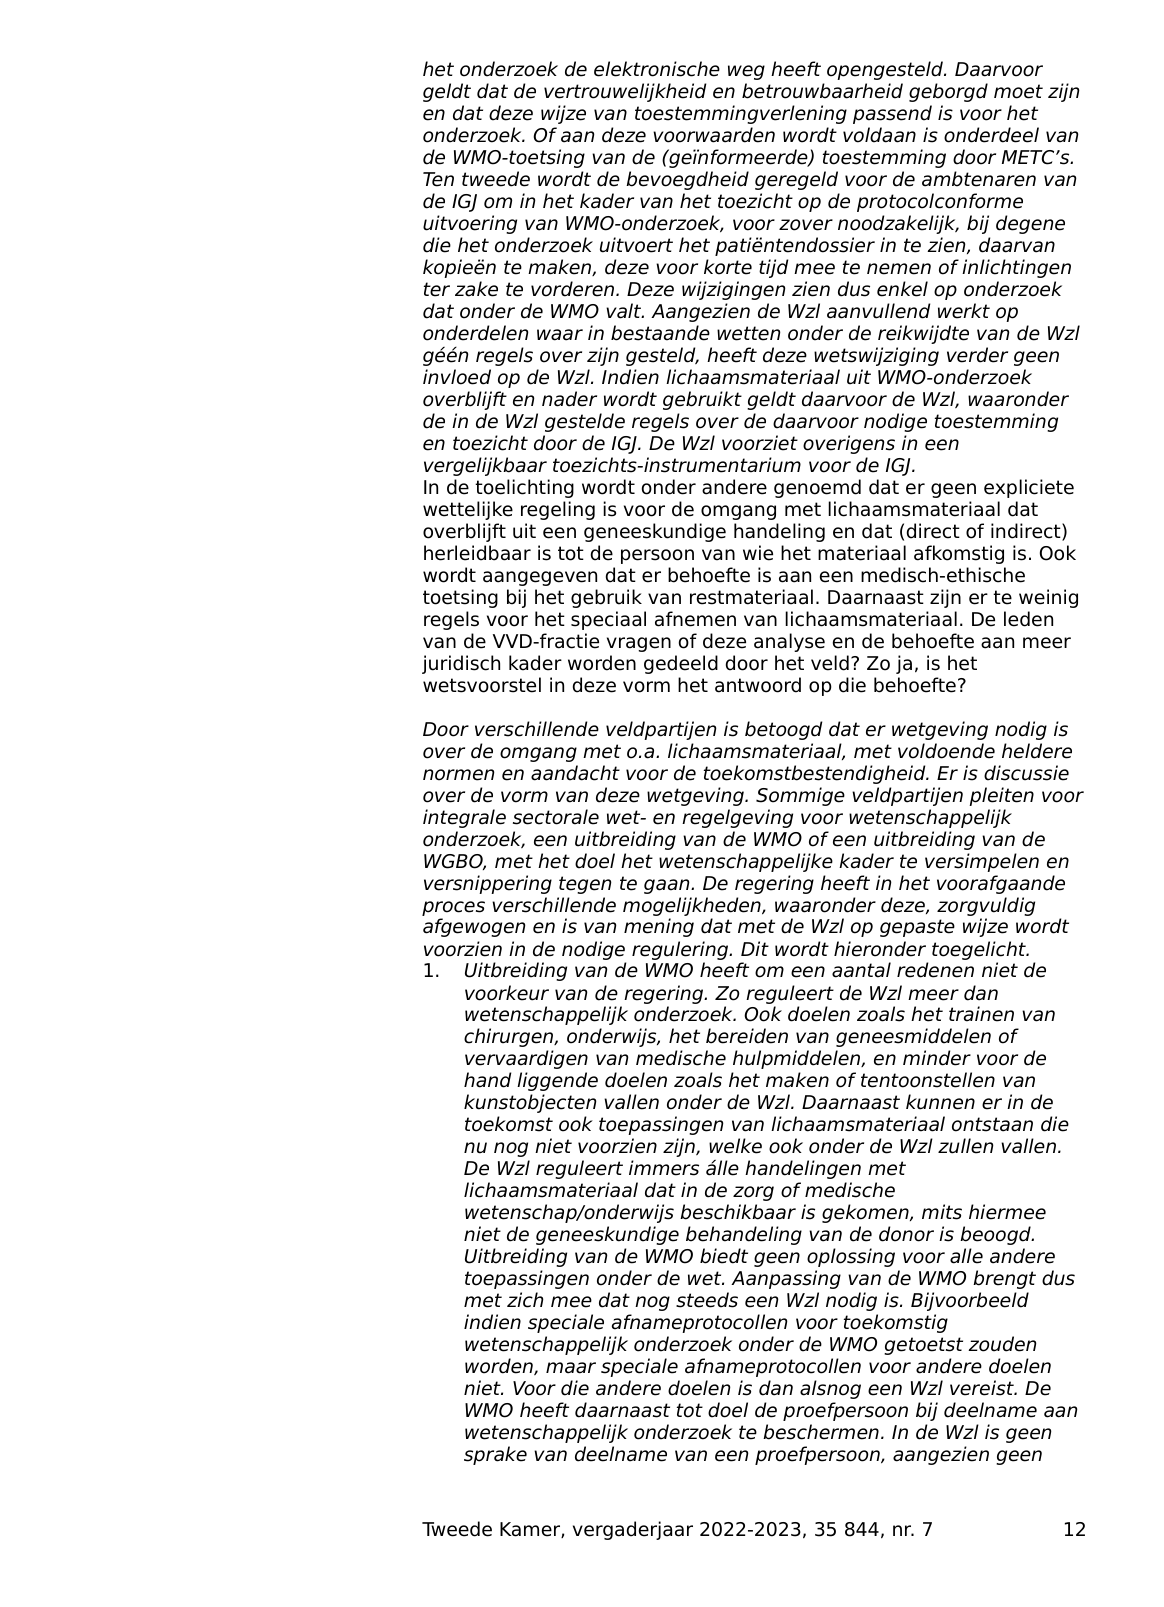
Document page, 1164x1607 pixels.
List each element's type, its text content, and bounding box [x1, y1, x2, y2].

text 1. Uitbreiding van de WMO heeft om een aantal redenen niet de voorkeur van de regering. Zo reguleert de Wzl meer dan wetenschappelijk onderzoek. Ook doelen zoals het trainen van chirurgen, onderwijs, het bereiden van geneesmiddelen of vervaardigen van medische hulpmiddelen, en minder voor de hand liggende doelen zoals het maken of tentoonstellen van kunstobjecten vallen onder de Wzl. Daarnaast kunnen er in de toekomst ook toepassingen van lichaamsmateriaal ontstaan die nu nog niet voorzien zijn, welke ook onder de Wzl zullen vallen. De Wzl reguleert immers álle handelingen met lichaamsmateriaal dat in de zorg of medische wetenschap/onderwijs beschikbaar is gekomen, mits hiermee niet de geneeskundige behandeling van de donor is beoogd. Uitbreiding van de WMO biedt geen oplossing voor alle andere toepassingen onder de wet. Aanpassing van de WMO brengt dus met zich mee dat nog steeds een Wzl nodig is. Bijvoorbeeld indien speciale afnameprotocollen voor toekomstig wetenschappelijk onderzoek onder de WMO getoetst zouden worden, maar speciale afnameprotocollen voor andere doelen niet. Voor die andere doelen is dan alsnog een Wzl vereist. De WMO heeft daarnaast tot doel de proefpersoon bij deelname aan wetenschappelijk onderzoek te beschermen. In de Wzl is geen sprake van deelname van een proefpersoon, aangezien geen [422, 960, 1087, 1466]
text het onderzoek de elektronische weg heeft opengesteld. Daarvoor geldt dat de vertrouwelijkheid en betrouwbaarheid geborgd moet zijn en dat deze wijze van toestemmingverlening passend is voor het onderzoek. Of aan deze voorwaarden wordt voldaan is onderdeel van de WMO-toetsing van de (geïnformeerde) toestemming door METC’s. Ten tweede wordt de bevoegdheid geregeld voor de ambtenaren van de IGJ om in het kader van het toezicht op de protocolconforme uitvoering van WMO-onderzoek, voor zover noodzakelijk, bij degene die het onderzoek uitvoert het patiëntendossier in te zien, daarvan kopieën te maken, deze voor korte tijd mee te nemen of inlichtingen ter zake te vorderen. Deze wijzigingen zien dus enkel op onderzoek dat onder de WMO valt. Aangezien de Wzl aanvullend werkt op onderdelen waar in bestaande wetten onder de reikwijdte van de Wzl géén regels over zijn gesteld, heeft deze wetswijziging verder geen invloed op de Wzl. Indien lichaamsmateriaal uit WMO-onderzoek overblijft en nader wordt gebruikt geldt daarvoor de Wzl, waaronder de in de Wzl gestelde regels over de daarvoor nodige toestemming en toezicht door de IGJ. De Wzl voorziet overigens in een vergelijkbaar toezichts-instrumentarium voor de IGJ. [422, 59, 1087, 477]
text In de toelichting wordt onder andere genoemd dat er geen expliciete wettelijke regeling is voor de omgang met lichaamsmateriaal dat overblijft uit een geneeskundige handeling en dat (direct of indirect) herleidbaar is tot de persoon van wie het materiaal afkomstig is. Ook wordt aangegeven dat er behoefte is aan een medisch-ethische toetsing bij het gebruik van restmateriaal. Daarnaast zijn er te weinig regels voor het speciaal afnemen van lichaamsmateriaal. De leden van de VVD-fractie vragen of deze analyse en de behoefte aan meer juridisch kader worden gedeeld door het veld? Zo ja, is het wetsvoorstel in deze vorm het antwoord op die behoefte? [422, 477, 1087, 696]
text Door verschillende veldpartijen is betoogd dat er wetgeving nodig is over de omgang met o.a. lichaamsmateriaal, met voldoende heldere normen en aandacht voor de toekomstbestendigheid. Er is discussie over de vorm van deze wetgeving. Sommige veldpartijen pleiten voor integrale sectorale wet- en regelgeving voor wetenschappelijk onderzoek, een uitbreiding van de WMO of een uitbreiding van de WGBO, met het doel het wetenschappelijke kader te versimpelen en versnippering tegen te gaan. De regering heeft in het voorafgaande proces verschillende mogelijkheden, waaronder deze, zorgvuldig afgewogen en is van mening dat met de Wzl op gepaste wijze wordt voorzien in de nodige regulering. Dit wordt hieronder toegelicht. [422, 719, 1087, 960]
